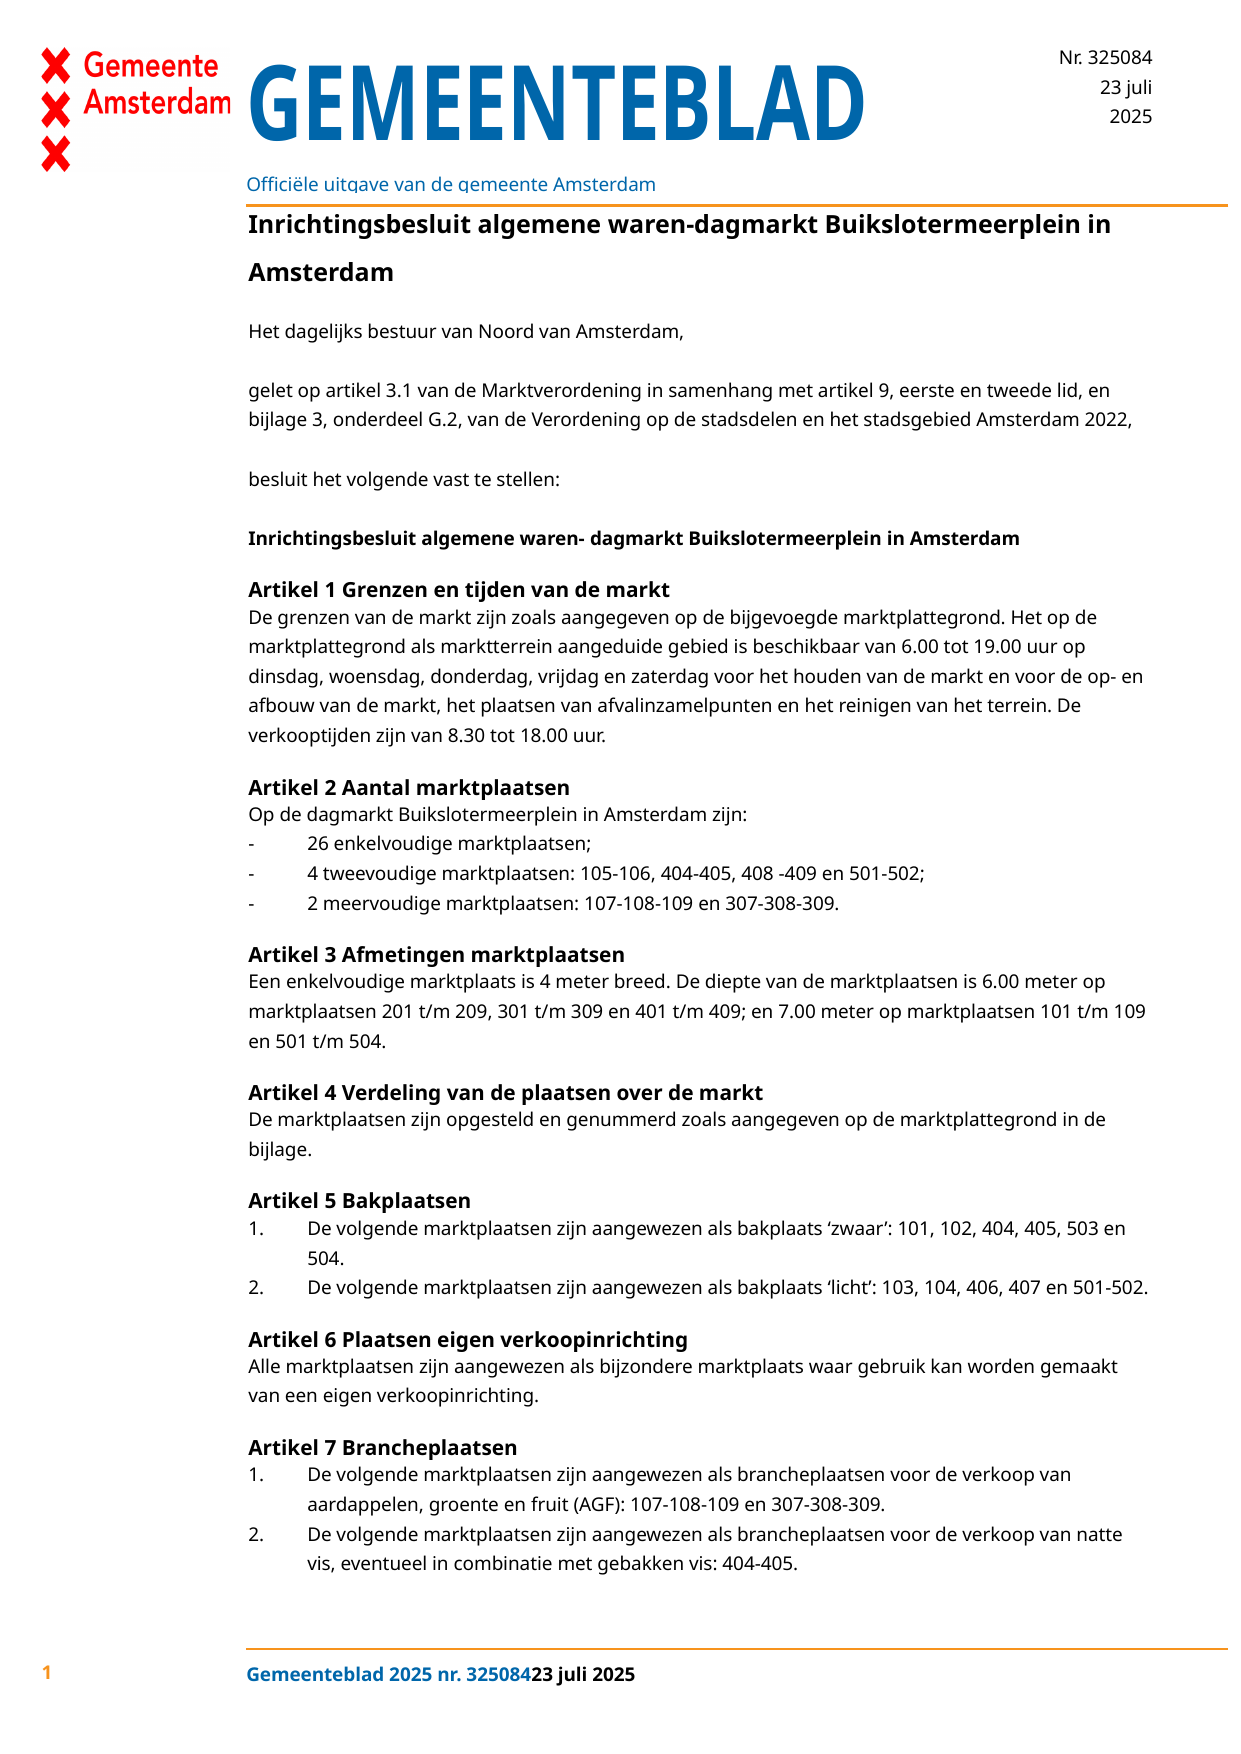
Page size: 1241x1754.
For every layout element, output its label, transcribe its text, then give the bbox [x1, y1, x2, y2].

text Artikel 2 Aantal marktplaatsen [248, 773, 1152, 801]
picture [41, 47, 231, 172]
list De volgende marktplaatsen zijn aangewezen als bakplaats ‘licht’: 103, 104, 406, 407 en 501-502. [248, 1274, 1152, 1300]
text Artikel 4 Verdeling van de plaatsen over de markt [248, 1078, 1152, 1107]
text Op de dagmarkt Buikslotermeerplein in Amsterdam zijn: [248, 801, 1152, 827]
text Artikel 1 Grenzen en tijden van de markt [248, 575, 1152, 604]
text De marktplaatsen zijn opgesteld en genummerd zoals aangegeven op de marktplattegrond in de bijlage. [248, 1107, 1152, 1162]
text De grenzen van de markt zijn zoals aangegeven op de bijgevoegde marktplattegrond. Het op de marktplattegrond als marktterrein aangeduide gebied is beschikbaar van 6.00 tot 19.00 uur op dinsdag, woensdag, donderdag, vrijdag en zaterdag voor het houden van de markt en voor de op- en afbouw van de markt, het plaatsen van afvalinzamelpunten en het reinigen van het terrein. De verkooptijden zijn van 8.30 tot 18.00 uur. [248, 604, 1152, 748]
text Een enkelvoudige marktplaats is 4 meter breed. De diepte van de marktplaatsen is 6.00 meter op marktplaatsen 201 t/m 209, 301 t/m 309 en 401 t/m 409; en 7.00 meter op marktplaatsen 101 t/m 109 en 501 t/m 504. [248, 969, 1152, 1053]
text gelet op artikel 3.1 van de Marktverordening in samenhang met artikel 9, eerste en tweede lid, en bijlage 3, onderdeel G.2, van de Verordening op de stadsdelen en het stadsgebied Amsterdam 2022, [248, 377, 1152, 432]
text Inrichtingsbesluit algemene waren-dagmarkt Buikslotermeerplein in Amsterdam [248, 207, 1152, 288]
text besluit het volgende vast te stellen: [248, 466, 1152, 492]
text Artikel 3 Afmetingen marktplaatsen [248, 940, 1152, 969]
list 2 meervoudige marktplaatsen: 107-108-109 en 307-308-309. [248, 890, 1152, 916]
list De volgende marktplaatsen zijn aangewezen als brancheplaatsen voor de verkoop van natte vis, eventueel in combinatie met gebakken vis: 404-405. [248, 1521, 1152, 1576]
list 26 enkelvoudige marktplaatsen; [248, 831, 1152, 856]
list De volgende marktplaatsen zijn aangewezen als bakplaats ‘zwaar’: 101, 102, 404, 405, 503 en 504. [248, 1215, 1152, 1270]
text Het dagelijks bestuur van Noord van Amsterdam, [248, 318, 1152, 344]
text Inrichtingsbesluit algemene waren- dagmarkt Buikslotermeerplein in Amsterdam [248, 525, 1152, 551]
list De volgende marktplaatsen zijn aangewezen als brancheplaatsen voor de verkoop van aardappelen, groente en fruit (AGF): 107-108-109 en 307-308-309. [248, 1462, 1152, 1517]
text Artikel 6 Plaatsen eigen verkoopinrichting [248, 1325, 1152, 1353]
text Artikel 7 Brancheplaatsen [248, 1433, 1152, 1462]
text Artikel 5 Bakplaatsen [248, 1187, 1152, 1215]
list 4 tweevoudige marktplaatsen: 105-106, 404-405, 408 -409 en 501-502; [248, 860, 1152, 886]
text Alle marktplaatsen zijn aangewezen als bijzondere marktplaats waar gebruik kan worden gemaakt van een eigen verkoopinrichting. [248, 1353, 1152, 1408]
